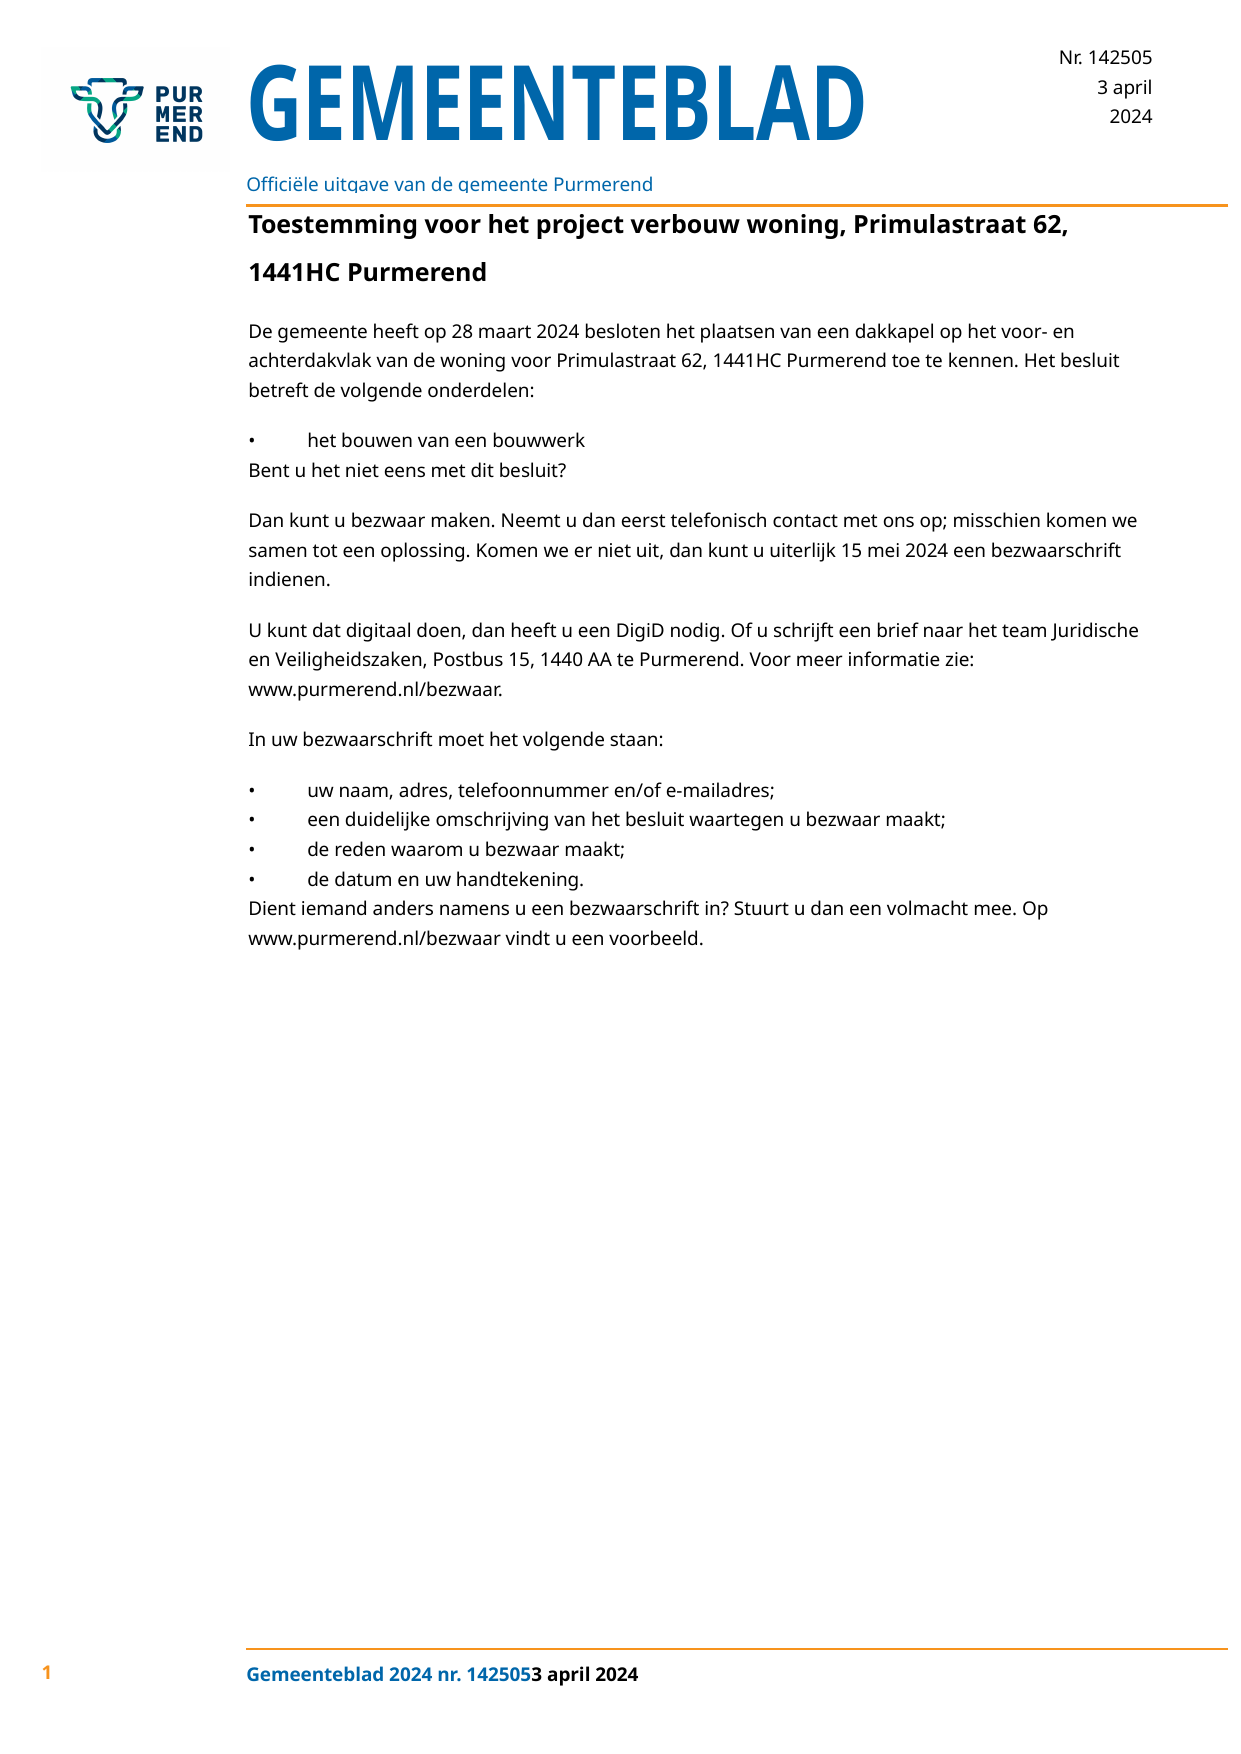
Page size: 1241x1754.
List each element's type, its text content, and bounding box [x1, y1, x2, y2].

picture [41, 47, 231, 172]
text Dient iemand anders namens u een bezwaarschrift in? Stuurt u dan een volmacht mee. Op www.purmerend.nl/bezwaar vindt u een voorbeeld. [248, 895, 1152, 951]
list de reden waarom u bezwaar maakt; [248, 836, 1152, 862]
text In uw bezwaarschrift moet het volgende staan: [248, 727, 1152, 752]
list het bouwen van een bouwwerk [248, 427, 1152, 453]
text U kunt dat digitaal doen, dan heeft u een DigiD nodig. Of u schrijft een brief naar het team Juridische en Veiligheidszaken, Postbus 15, 1440 AA te Purmerend. Voor meer informatie zie: www.purmerend.nl/bezwaar. [248, 617, 1152, 702]
list uw naam, adres, telefoonnummer en/of e-mailadres; [248, 777, 1152, 803]
list de datum en uw handtekening. [248, 866, 1152, 892]
text Toestemming voor het project verbouw woning, Primulastraat 62, 1441HC Purmerend [248, 207, 1152, 288]
text Dan kunt u bezwaar maken. Neemt u dan eerst telefonisch contact met ons op; misschien komen we samen tot een oplossing. Komen we er niet uit, dan kunt u uiterlijk 15 mei 2024 een bezwaarschrift indienen. [248, 507, 1152, 592]
text De gemeente heeft op 28 maart 2024 besloten het plaatsen van een dakkapel op het voor- en achterdakvlak van de woning voor Primulastraat 62, 1441HC Purmerend toe te kennen. Het besluit betreft de volgende onderdelen: [248, 318, 1152, 403]
text Bent u het niet eens met dit besluit? [248, 457, 1152, 483]
list een duidelijke omschrijving van het besluit waartegen u bezwaar maakt; [248, 807, 1152, 832]
